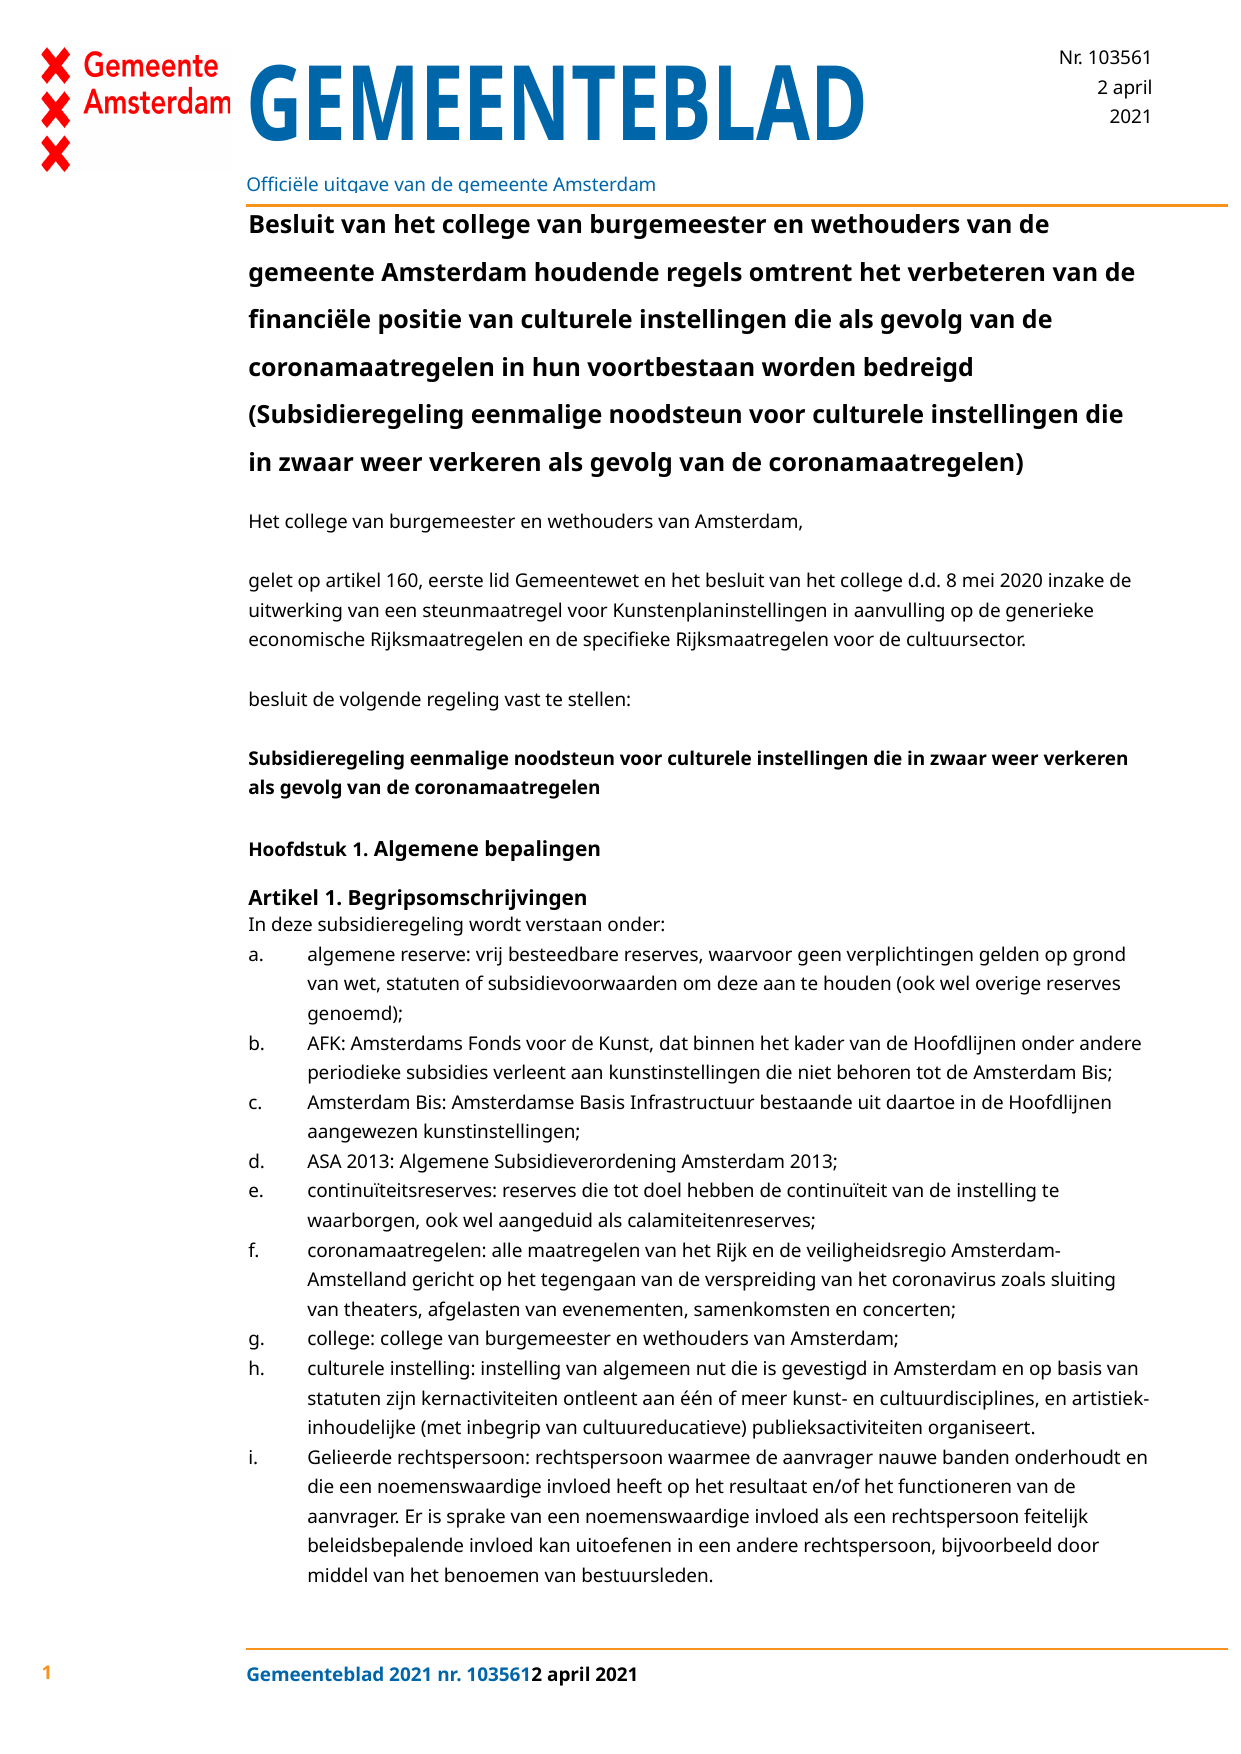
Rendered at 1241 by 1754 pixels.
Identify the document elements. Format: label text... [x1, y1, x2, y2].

list culturele instelling: instelling van algemeen nut die is gevestigd in Amsterdam en op basis van statuten zijn kernactiviteiten ontleent aan één of meer kunst- en cultuurdisciplines, en artistiek-inhoudelijke (met inbegrip van cultuureducatieve) publieksactiviteiten organiseert. [248, 1355, 1152, 1440]
text gelet op artikel 160, eerste lid Gemeentewet en het besluit van het college d.d. 8 mei 2020 inzake de uitwerking van een steunmaatregel voor Kunstenplaninstellingen in aanvulling op de generieke economische Rijksmaatregelen en de specifieke Rijksmaatregelen voor de cultuursector. [248, 567, 1152, 652]
list Gelieerde rechtspersoon: rechtspersoon waarmee de aanvrager nauwe banden onderhoudt en die een noemenswaardige invloed heeft op het resultaat en/of het functioneren van de aanvrager. Er is sprake van een noemenswaardige invloed als een rechtspersoon feitelijk beleidsbepalende invloed kan uitoefenen in een andere rechtspersoon, bijvoorbeeld door middel van het benoemen van bestuursleden. [248, 1444, 1152, 1588]
list ASA 2013: Algemene Subsidieverordening Amsterdam 2013; [248, 1148, 1152, 1174]
list Amsterdam Bis: Amsterdamse Basis Infrastructuur bestaande uit daartoe in de Hoofdlijnen aangewezen kunstinstellingen; [248, 1089, 1152, 1144]
text Hoofdstuk 1. Algemene bepalingen [248, 834, 1152, 862]
text Artikel 1. Begripsomschrijvingen [248, 883, 1152, 911]
list continuïteitsreserves: reserves die tot doel hebben de continuïteit van de instelling te waarborgen, ook wel aangeduid als calamiteitenreserves; [248, 1178, 1152, 1233]
list coronamaatregelen: alle maatregelen van het Rijk en de veiligheidsregio Amsterdam-Amstelland gericht op het tegengaan van de verspreiding van het coronavirus zoals sluiting van theaters, afgelasten van evenementen, samenkomsten en concerten; [248, 1237, 1152, 1322]
text Het college van burgemeester en wethouders van Amsterdam, [248, 508, 1152, 534]
list college: college van burgemeester en wethouders van Amsterdam; [248, 1326, 1152, 1351]
picture [41, 47, 231, 172]
text besluit de volgende regeling vast te stellen: [248, 686, 1152, 712]
text Subsidieregeling eenmalige noodsteun voor culturele instellingen die in zwaar weer verkeren als gevolg van de coronamaatregelen [248, 745, 1152, 800]
list algemene reserve: vrij besteedbare reserves, waarvoor geen verplichtingen gelden op grond van wet, statuten of subsidievoorwaarden om deze aan te houden (ook wel overige reserves genoemd); [248, 941, 1152, 1026]
list AFK: Amsterdams Fonds voor de Kunst, dat binnen het kader van de Hoofdlijnen onder andere periodieke subsidies verleent aan kunstinstellingen die niet behoren tot de Amsterdam Bis; [248, 1030, 1152, 1085]
text Besluit van het college van burgemeester en wethouders van de gemeente Amsterdam houdende regels omtrent het verbeteren van de financiële positie van culturele instellingen die als gevolg van de coronamaatregelen in hun voortbestaan worden bedreigd (Subsidieregeling eenmalige noodsteun voor culturele instellingen die in zwaar weer verkeren als gevolg van de coronamaatregelen) [248, 207, 1152, 479]
text In deze subsidieregeling wordt verstaan onder: [248, 911, 1152, 937]
